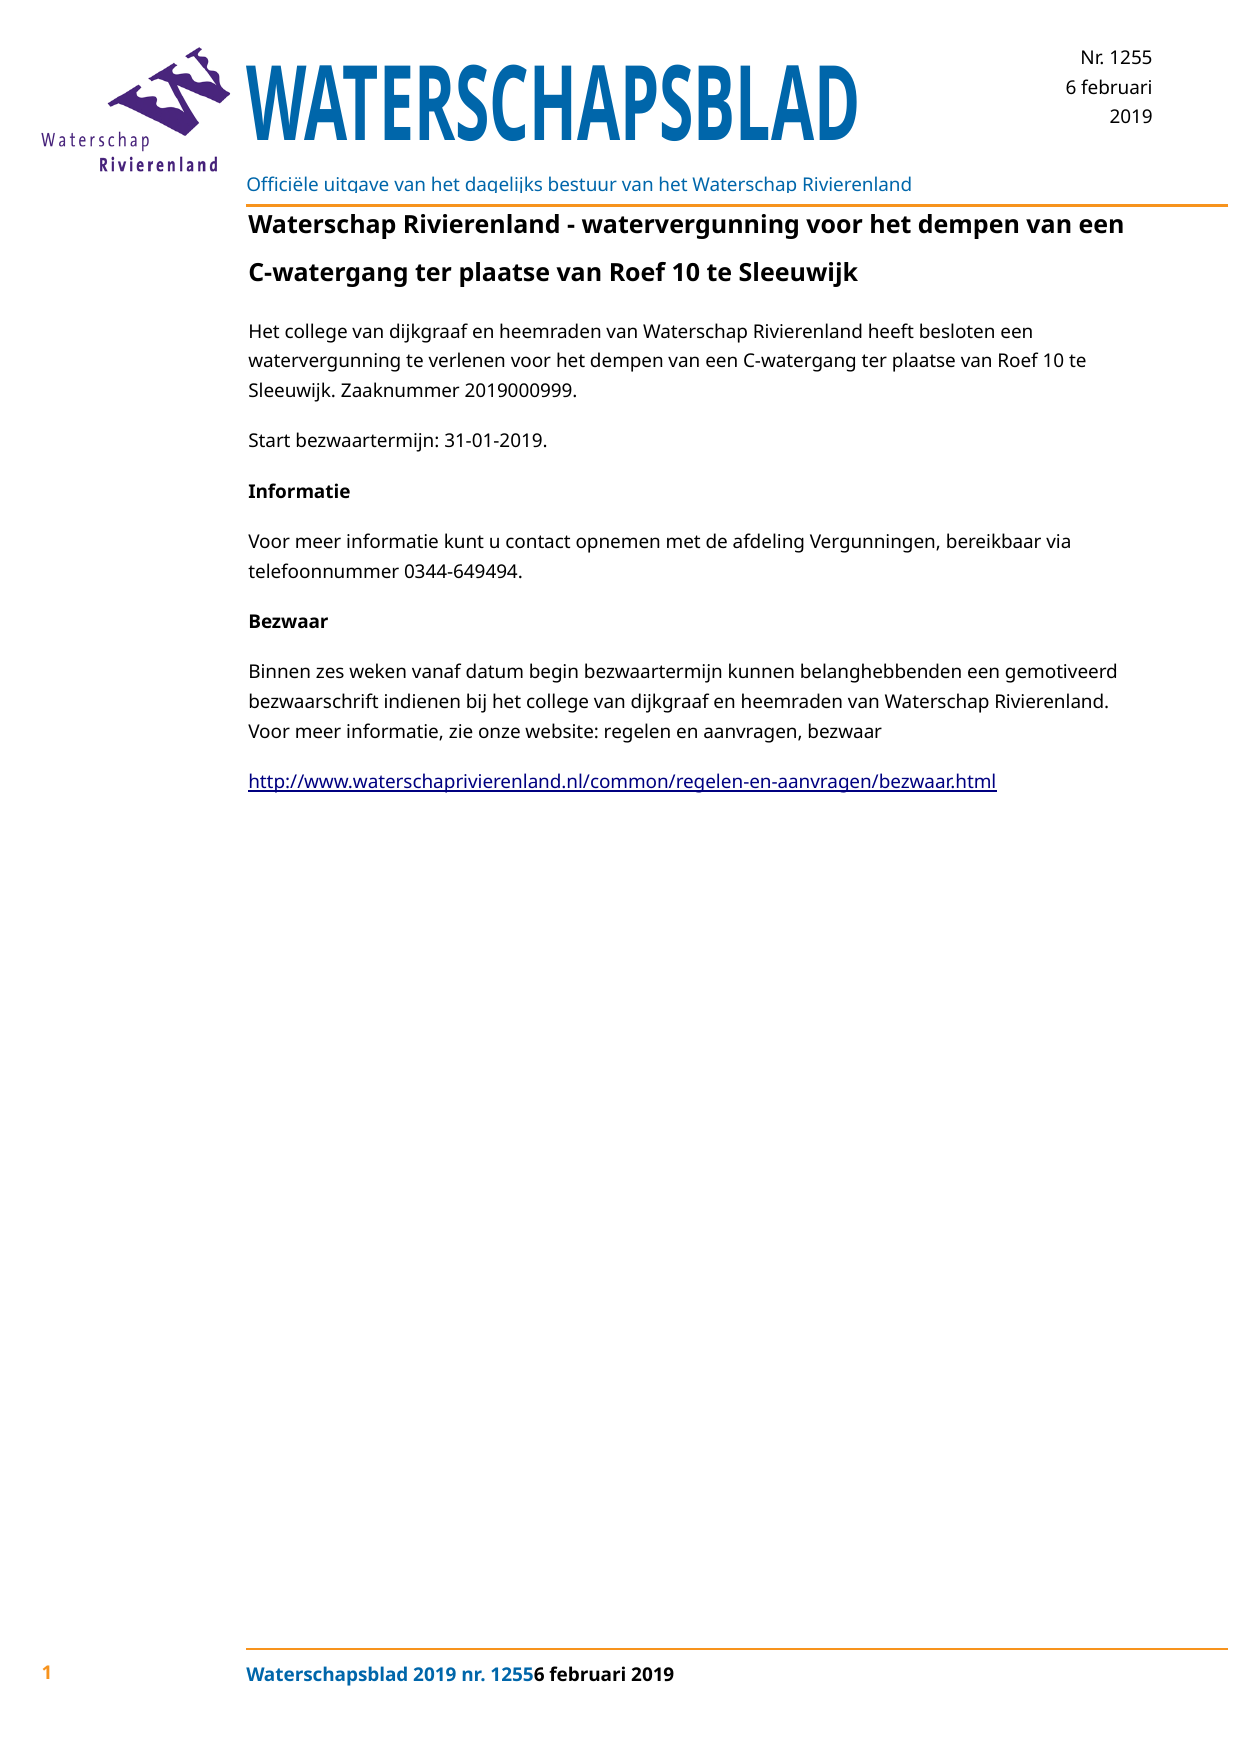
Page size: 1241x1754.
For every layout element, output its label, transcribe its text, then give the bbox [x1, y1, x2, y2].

picture [41, 47, 231, 172]
text Waterschap Rivierenland - watervergunning voor het dempen van een C-watergang ter plaatse van Roef 10 te Sleeuwijk [248, 207, 1152, 288]
text Bezwaar [248, 608, 1152, 634]
text Voor meer informatie kunt u contact opnemen met de afdeling Vergunningen, bereikbaar via telefoonnummer 0344-649494. [248, 528, 1152, 584]
text Het college van dijkgraaf en heemraden van Waterschap Rivierenland heeft besloten een watervergunning te verlenen voor het dempen van een C-watergang ter plaatse van Roef 10 te Sleeuwijk. Zaaknummer 2019000999. [248, 318, 1152, 403]
text Informatie [248, 478, 1152, 504]
text Start bezwaartermijn: 31-01-2019. [248, 427, 1152, 453]
text http://www.waterschaprivierenland.nl/common/regelen-en-aanvragen/bezwaar.html [248, 768, 1152, 794]
text Binnen zes weken vanaf datum begin bezwaartermijn kunnen belanghebbenden een gemotiveerd bezwaarschrift indienen bij het college van dijkgraaf en heemraden van Waterschap Rivierenland. Voor meer informatie, zie onze website: regelen en aanvragen, bezwaar [248, 659, 1152, 744]
